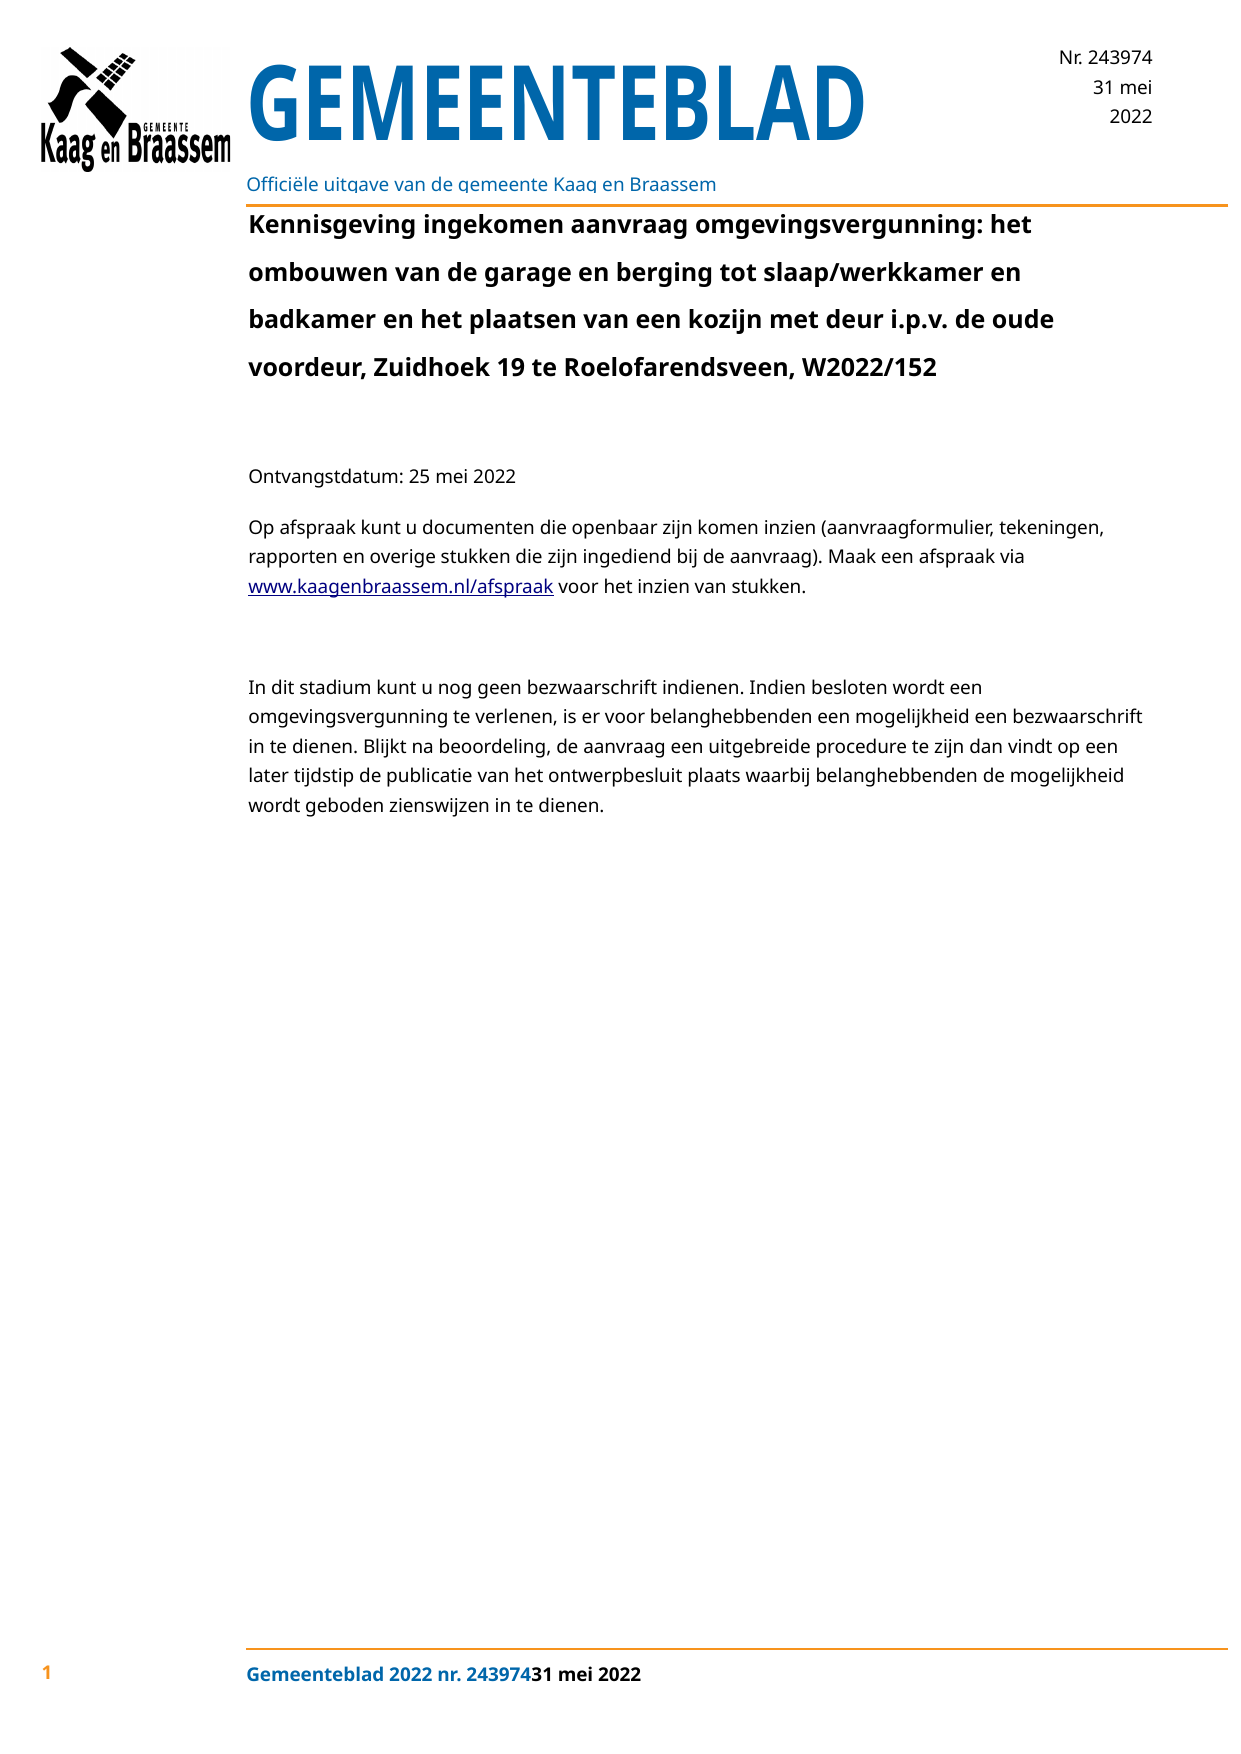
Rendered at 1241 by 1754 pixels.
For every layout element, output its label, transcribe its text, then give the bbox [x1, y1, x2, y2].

text Ontvangstdatum: 25 mei 2022 [248, 463, 1152, 489]
text Op afspraak kunt u documenten die openbaar zijn komen inzien (aanvraagformulier, tekeningen, rapporten en overige stukken die zijn ingediend bij de aanvraag). Maak een afspraak via www.kaagenbraassem.nl/afspraak voor het inzien van stukken. [248, 514, 1152, 599]
picture [41, 47, 231, 172]
text In dit stadium kunt u nog geen bezwaarschrift indienen. Indien besloten wordt een omgevingsvergunning te verlenen, is er voor belanghebbenden een mogelijkheid een bezwaarschrift in te dienen. Blijkt na beoordeling, de aanvraag een uitgebreide procedure te zijn dan vindt op een later tijdstip de publicatie van het ontwerpbesluit plaats waarbij belanghebbenden de mogelijkheid wordt geboden zienswijzen in te dienen. [248, 674, 1152, 818]
text Kennisgeving ingekomen aanvraag omgevingsvergunning: het ombouwen van de garage en berging tot slaap/werkkamer en badkamer en het plaatsen van een kozijn met deur i.p.v. de oude voordeur, Zuidhoek 19 te Roelofarendsveen, W2022/152 [248, 207, 1152, 384]
